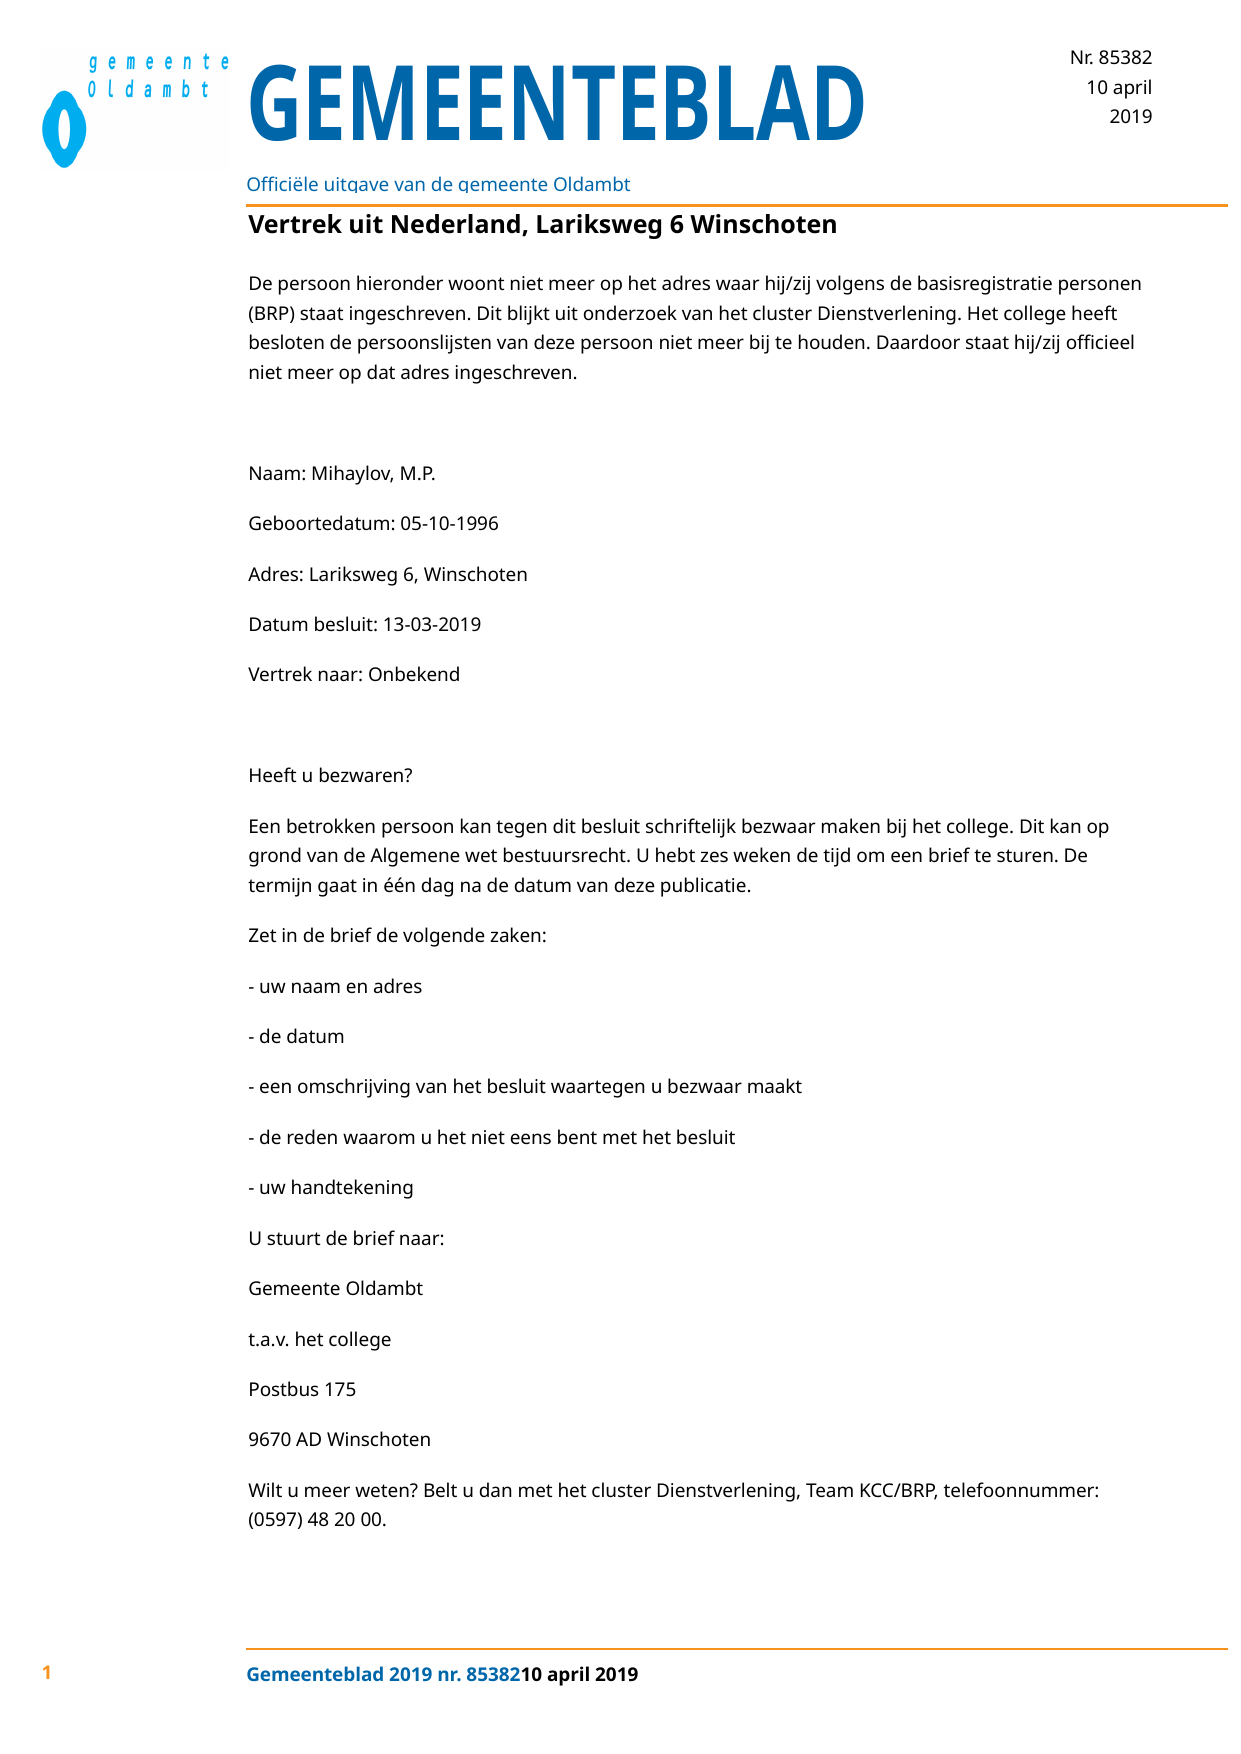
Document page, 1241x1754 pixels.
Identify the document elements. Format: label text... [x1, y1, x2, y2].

text U stuurt de brief naar: [248, 1225, 1152, 1251]
text Geboortedatum: 05-10-1996 [248, 510, 1152, 536]
text Vertrek uit Nederland, Lariksweg 6 Winschoten [248, 207, 1152, 241]
picture [41, 47, 231, 172]
text Vertrek naar: Onbekend [248, 662, 1152, 687]
text Gemeente Oldambt [248, 1275, 1152, 1301]
text - uw handtekening [248, 1174, 1152, 1200]
text Zet in de brief de volgende zaken: [248, 922, 1152, 948]
text De persoon hieronder woont niet meer op het adres waar hij/zij volgens de basisregistratie personen (BRP) staat ingeschreven. Dit blijkt uit onderzoek van het cluster Dienstverlening. Het college heeft besloten de persoonslijsten van deze persoon niet meer bij te houden. Daardoor staat hij/zij officieel niet meer op dat adres ingeschreven. [248, 270, 1152, 385]
text 9670 AD Winschoten [248, 1427, 1152, 1452]
text Adres: Lariksweg 6, Winschoten [248, 561, 1152, 586]
text Wilt u meer weten? Belt u dan met het cluster Dienstverlening, Team KCC/BRP, telefoonnummer: (0597) 48 20 00. [248, 1477, 1152, 1532]
text Datum besluit: 13-03-2019 [248, 611, 1152, 637]
text - de reden waarom u het niet eens bent met het besluit [248, 1124, 1152, 1150]
text Een betrokken persoon kan tegen dit besluit schriftelijk bezwaar maken bij het college. Dit kan op grond van de Algemene wet bestuursrecht. U hebt zes weken de tijd om een brief te sturen. De termijn gaat in één dag na de datum van deze publicatie. [248, 813, 1152, 898]
text Heeft u bezwaren? [248, 762, 1152, 788]
text Postbus 175 [248, 1376, 1152, 1402]
text - de datum [248, 1023, 1152, 1049]
text - een omschrijving van het besluit waartegen u bezwaar maakt [248, 1074, 1152, 1099]
text t.a.v. het college [248, 1326, 1152, 1351]
text - uw naam en adres [248, 973, 1152, 998]
text Naam: Mihaylov, M.P. [248, 460, 1152, 486]
